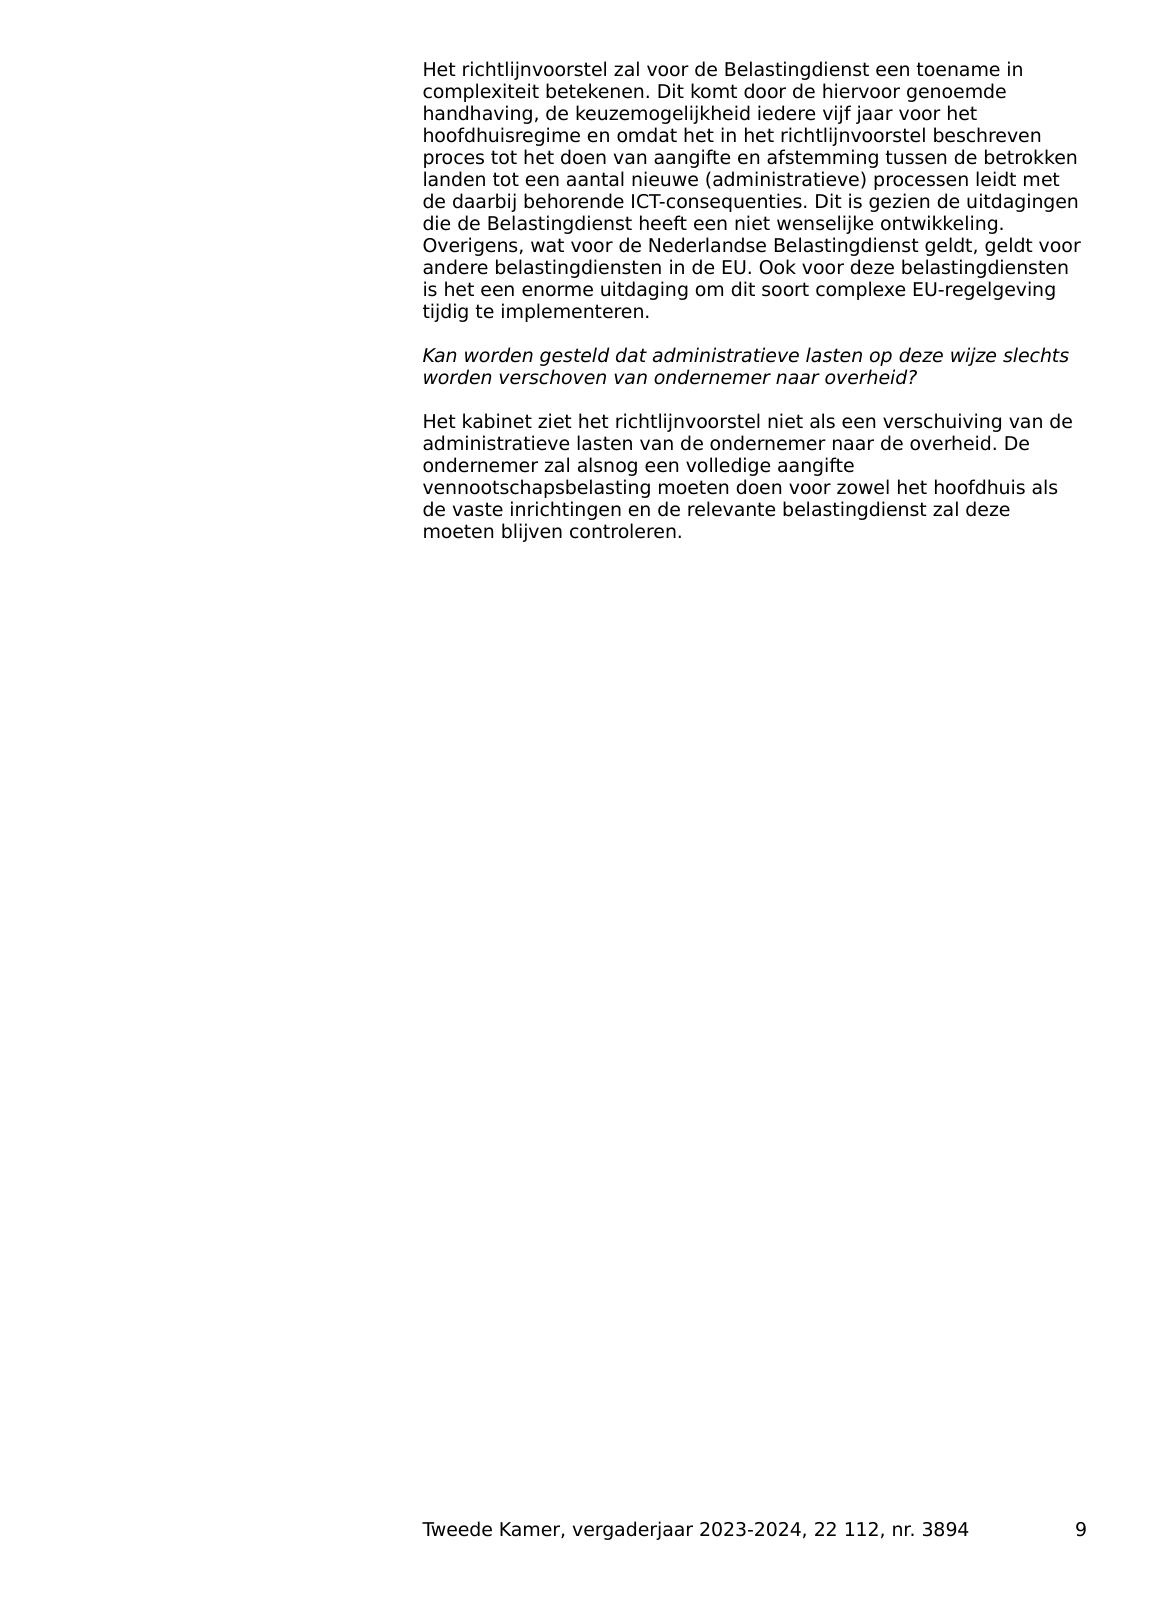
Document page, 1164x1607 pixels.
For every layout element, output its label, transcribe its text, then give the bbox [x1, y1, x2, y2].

text Het richtlijnvoorstel zal voor de Belastingdienst een toename in complexiteit betekenen. Dit komt door de hiervoor genoemde handhaving, de keuzemogelijkheid iedere vijf jaar voor het hoofdhuisregime en omdat het in het richtlijnvoorstel beschreven proces tot het doen van aangifte en afstemming tussen de betrokken landen tot een aantal nieuwe (administratieve) processen leidt met de daarbij behorende ICT-consequenties. Dit is gezien de uitdagingen die de Belastingdienst heeft een niet wenselijke ontwikkeling. Overigens, wat voor de Nederlandse Belastingdienst geldt, geldt voor andere belastingdiensten in de EU. Ook voor deze belastingdiensten is het een enorme uitdaging om dit soort complexe EU-regelgeving tijdig te implementeren. [422, 59, 1087, 323]
text Kan worden gesteld dat administratieve lasten op deze wijze slechts worden verschoven van ondernemer naar overheid? [422, 345, 1087, 389]
text Het kabinet ziet het richtlijnvoorstel niet als een verschuiving van de administratieve lasten van de ondernemer naar de overheid. De ondernemer zal alsnog een volledige aangifte vennootschapsbelasting moeten doen voor zowel het hoofdhuis als de vaste inrichtingen en de relevante belastingdienst zal deze moeten blijven controleren. [422, 411, 1087, 543]
